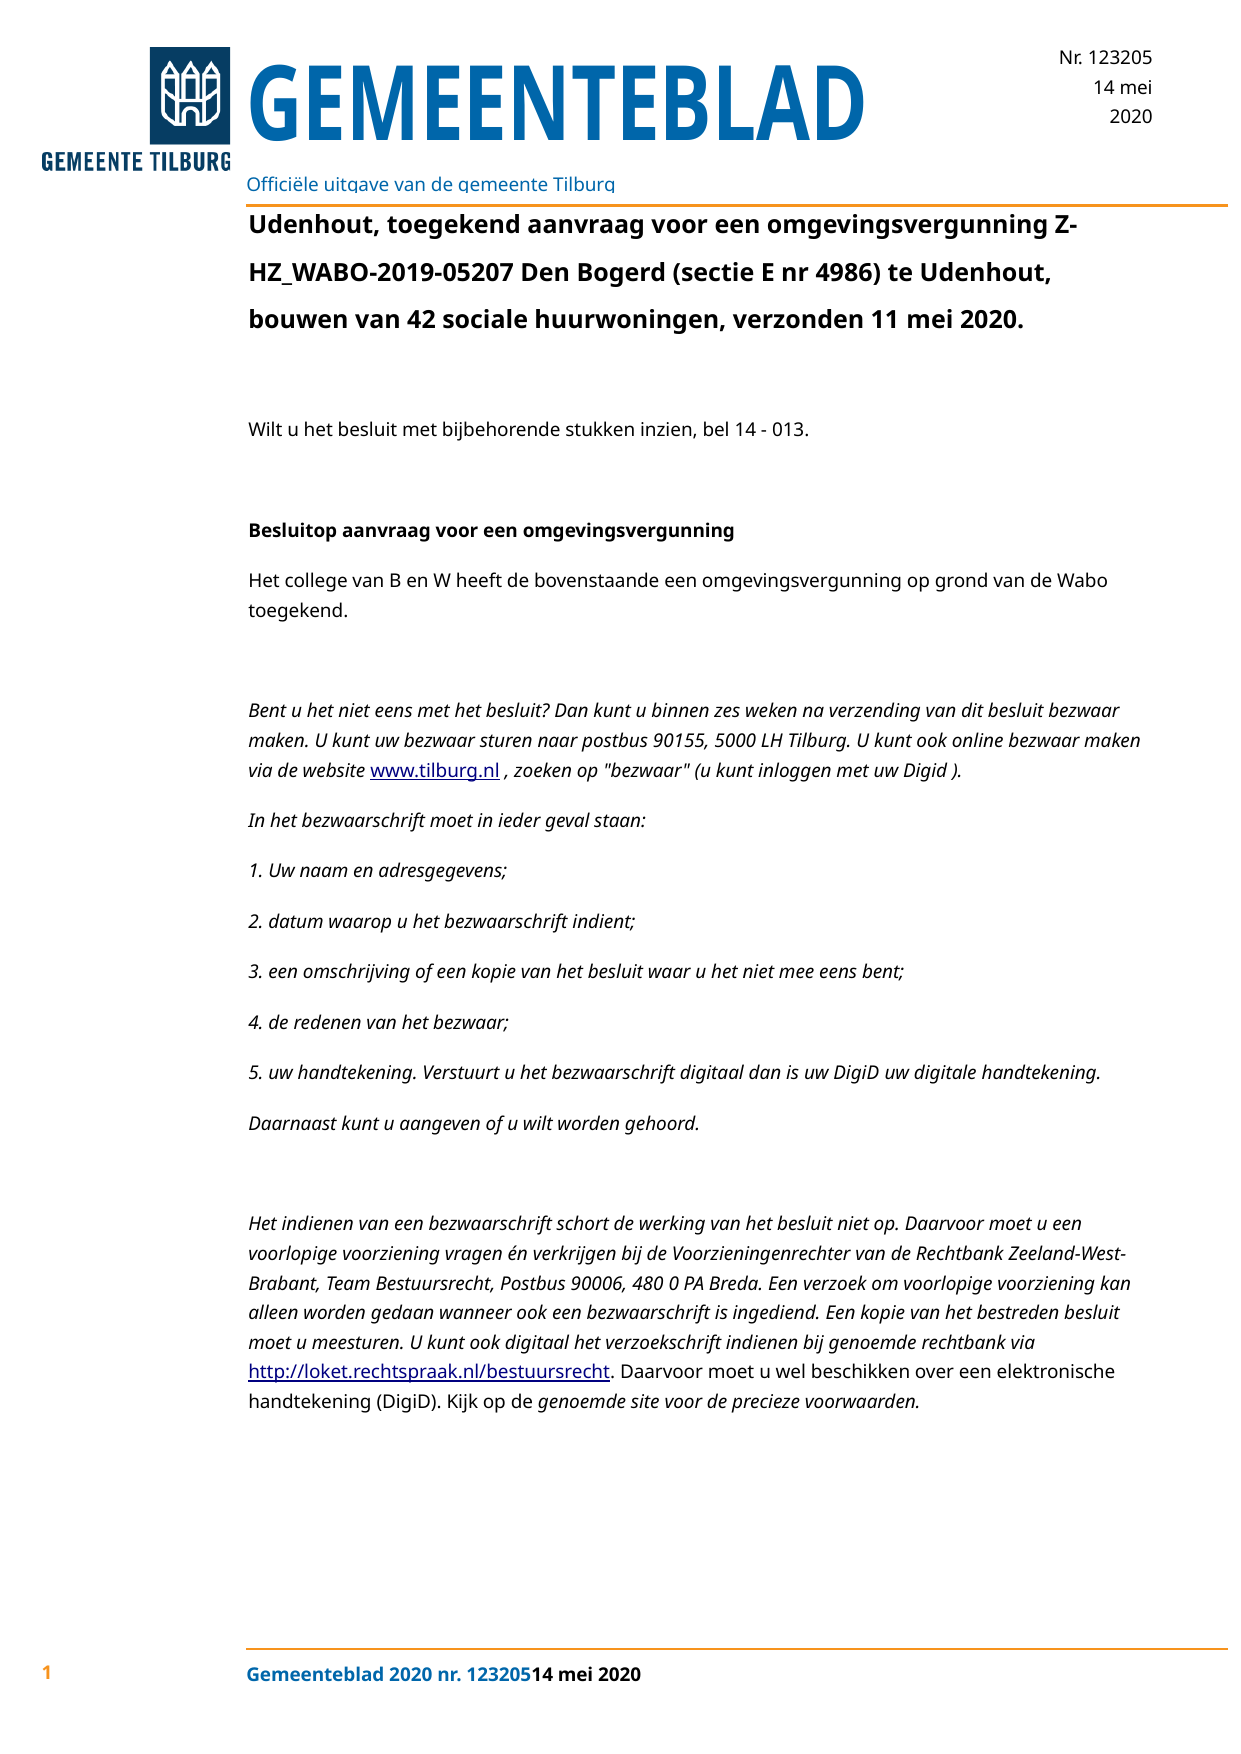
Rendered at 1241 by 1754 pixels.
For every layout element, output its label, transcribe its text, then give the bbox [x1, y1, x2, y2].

text Wilt u het besluit met bijbehorende stukken inzien, bel 14 - 013. [248, 416, 1152, 442]
picture [41, 47, 231, 172]
text Het college van B en W heeft de bovenstaande een omgevingsvergunning op grond van de Wabo toegekend. [248, 567, 1152, 622]
text Udenhout, toegekend aanvraag voor een omgevingsvergunning Z-HZ_WABO-2019-05207 Den Bogerd (sectie E nr 4986) te Udenhout, bouwen van 42 sociale huurwoningen, verzonden 11 mei 2020. [248, 207, 1152, 336]
text Het indienen van een bezwaarschrift schort de werking van het besluit niet op. Daarvoor moet u een voorlopige voorziening vragen én verkrijgen bij de Voorzieningenrechter van de Rechtbank Zeeland-West-Brabant, Team Bestuursrecht, Postbus 90006, 480 0 PA Breda. Een verzoek om voorlopige voorziening kan alleen worden gedaan wanneer ook een bezwaarschrift is ingediend. Een kopie van het bestreden besluit moet u meesturen. U kunt ook digitaal het verzoekschrift indienen bij genoemde rechtbank via http://loket.rechtspraak.nl/bestuursrecht. Daarvoor moet u wel beschikken over een elektronische handtekening (DigiD). Kijk op de genoemde site voor de precieze voorwaarden. [248, 1211, 1152, 1414]
text Daarnaast kunt u aangeven of u wilt worden gehoord. [248, 1110, 1152, 1135]
text Besluitop aanvraag voor een omgevingsvergunning [248, 517, 1152, 542]
text 5. uw handtekening. Verstuurt u het bezwaarschrift digitaal dan is uw DigiD uw digitale handtekening. [248, 1059, 1152, 1085]
text In het bezwaarschrift moet in ieder geval staan: [248, 807, 1152, 833]
text 2. datum waarop u het bezwaarschrift indient; [248, 908, 1152, 934]
text 3. een omschrijving of een kopie van het besluit waar u het niet mee eens bent; [248, 958, 1152, 984]
text 1. Uw naam en adresgegevens; [248, 858, 1152, 883]
text 4. de redenen van het bezwaar; [248, 1009, 1152, 1034]
text Bent u het niet eens met het besluit? Dan kunt u binnen zes weken na verzending van dit besluit bezwaar maken. U kunt uw bezwaar sturen naar postbus 90155, 5000 LH Tilburg. U kunt ook online bezwaar maken via de website www.tilburg.nl , zoeken op "bezwaar" (u kunt inloggen met uw Digid ). [248, 698, 1152, 782]
